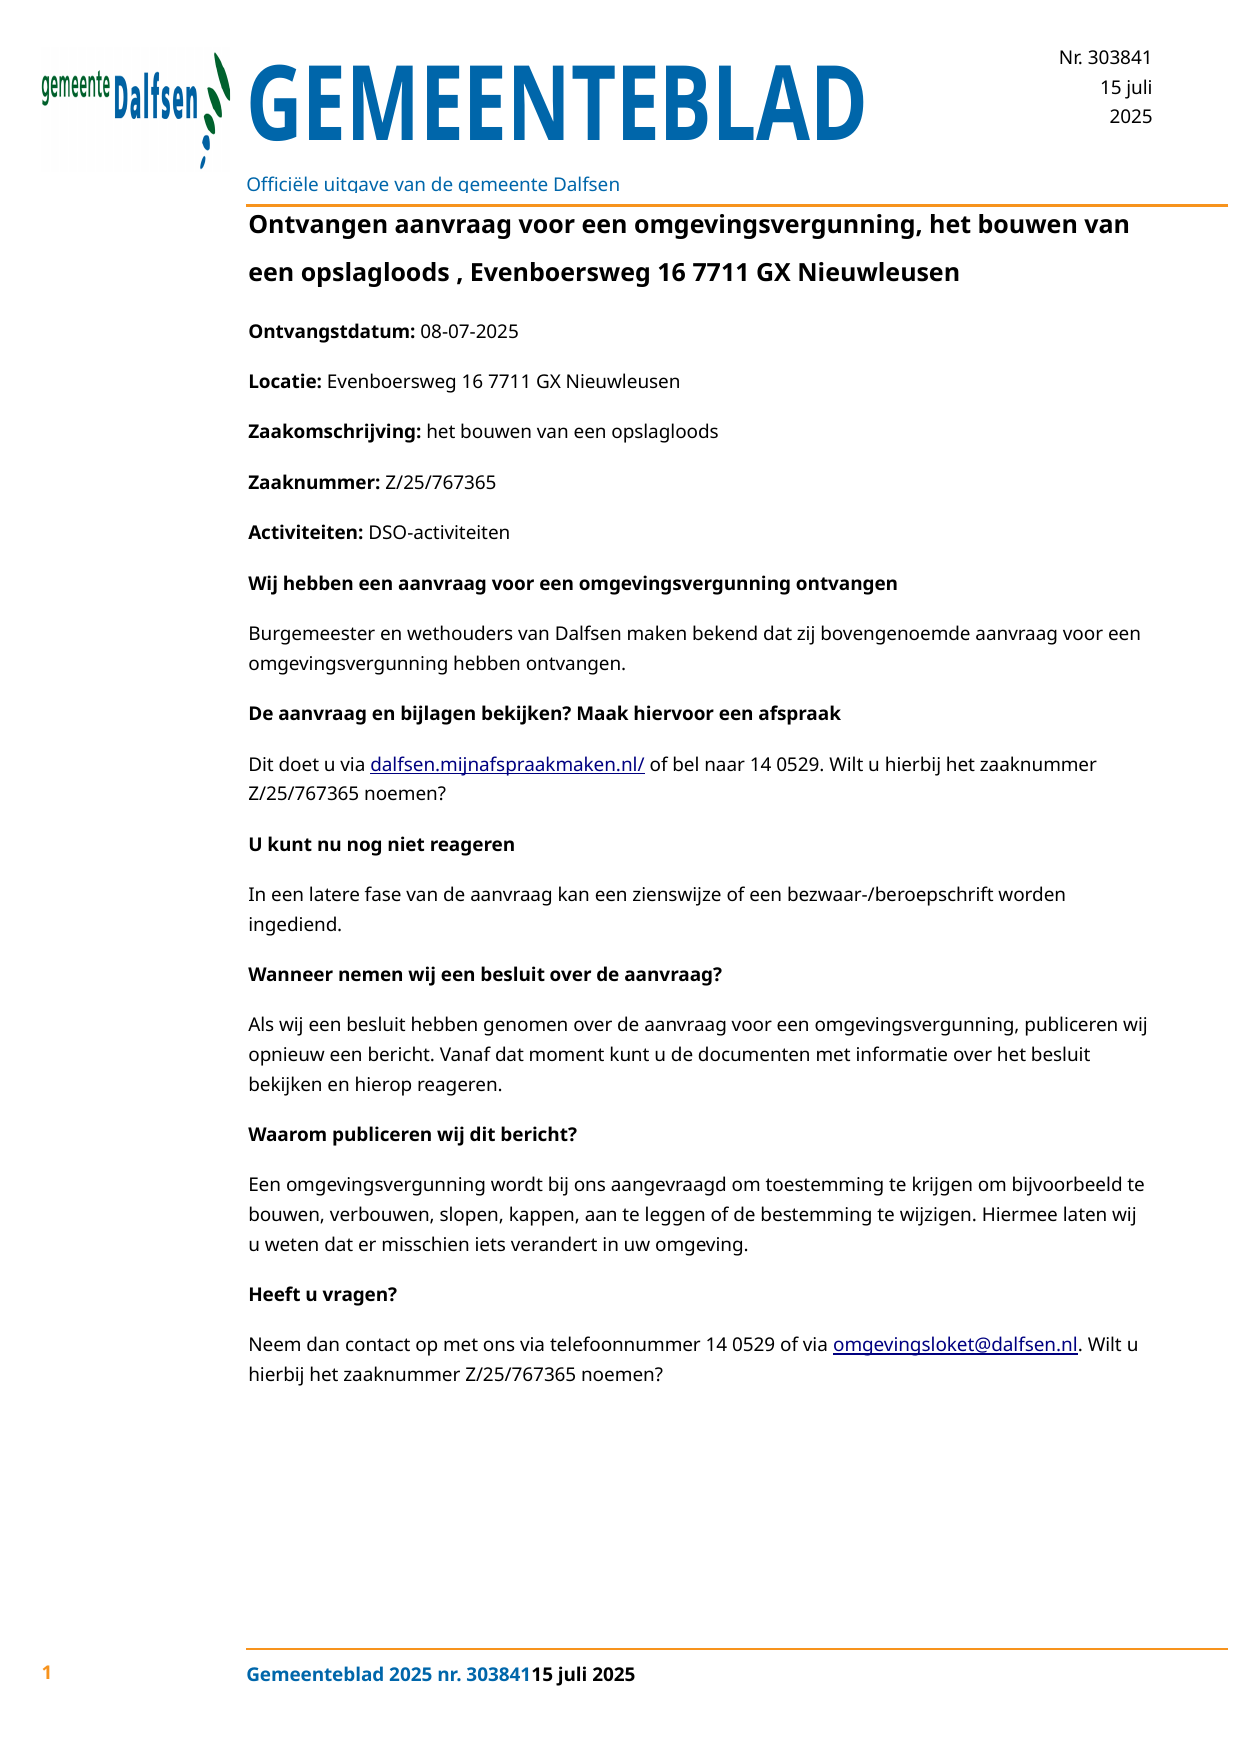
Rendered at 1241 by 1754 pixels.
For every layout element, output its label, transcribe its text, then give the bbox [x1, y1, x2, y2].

text Activiteiten: DSO-activiteiten [248, 519, 1152, 545]
picture [41, 47, 231, 172]
text Een omgevingsvergunning wordt bij ons aangevraagd om toestemming te krijgen om bijvoorbeeld te bouwen, verbouwen, slopen, kappen, aan te leggen of de bestemming te wijzigen. Hiermee laten wij u weten dat er misschien iets verandert in uw omgeving. [248, 1172, 1152, 1257]
text Zaaknummer: Z/25/767365 [248, 469, 1152, 495]
text Als wij een besluit hebben genomen over de aanvraag voor een omgevingsvergunning, publiceren wij opnieuw een bericht. Vanaf dat moment kunt u de documenten met informatie over het besluit bekijken en hierop reageren. [248, 1012, 1152, 1097]
text Ontvangstdatum: 08-07-2025 [248, 318, 1152, 344]
text Ontvangen aanvraag voor een omgevingsvergunning, het bouwen van een opslagloods , Evenboersweg 16 7711 GX Nieuwleusen [248, 207, 1152, 288]
text Wanneer nemen wij een besluit over de aanvraag? [248, 961, 1152, 987]
text Locatie: Evenboersweg 16 7711 GX Nieuwleusen [248, 368, 1152, 394]
text In een latere fase van de aanvraag kan een zienswijze of een bezwaar-/beroepschrift worden ingediend. [248, 881, 1152, 937]
text U kunt nu nog niet reageren [248, 831, 1152, 857]
text Waarom publiceren wij dit bericht? [248, 1121, 1152, 1147]
text Zaakomschrijving: het bouwen van een opslagloods [248, 419, 1152, 444]
text Heeft u vragen? [248, 1281, 1152, 1307]
text Burgemeester en wethouders van Dalfsen maken bekend dat zij bovengenoemde aanvraag voor een omgevingsvergunning hebben ontvangen. [248, 620, 1152, 676]
text Wij hebben een aanvraag voor een omgevingsvergunning ontvangen [248, 570, 1152, 596]
text Dit doet u via dalfsen.mijnafspraakmaken.nl/ of bel naar 14 0529. Wilt u hierbij het zaaknummer Z/25/767365 noemen? [248, 751, 1152, 806]
text De aanvraag en bijlagen bekijken? Maak hiervoor een afspraak [248, 700, 1152, 726]
text Neem dan contact op met ons via telefoonnummer 14 0529 of via omgevingsloket@dalfsen.nl. Wilt u hierbij het zaaknummer Z/25/767365 noemen? [248, 1332, 1152, 1387]
